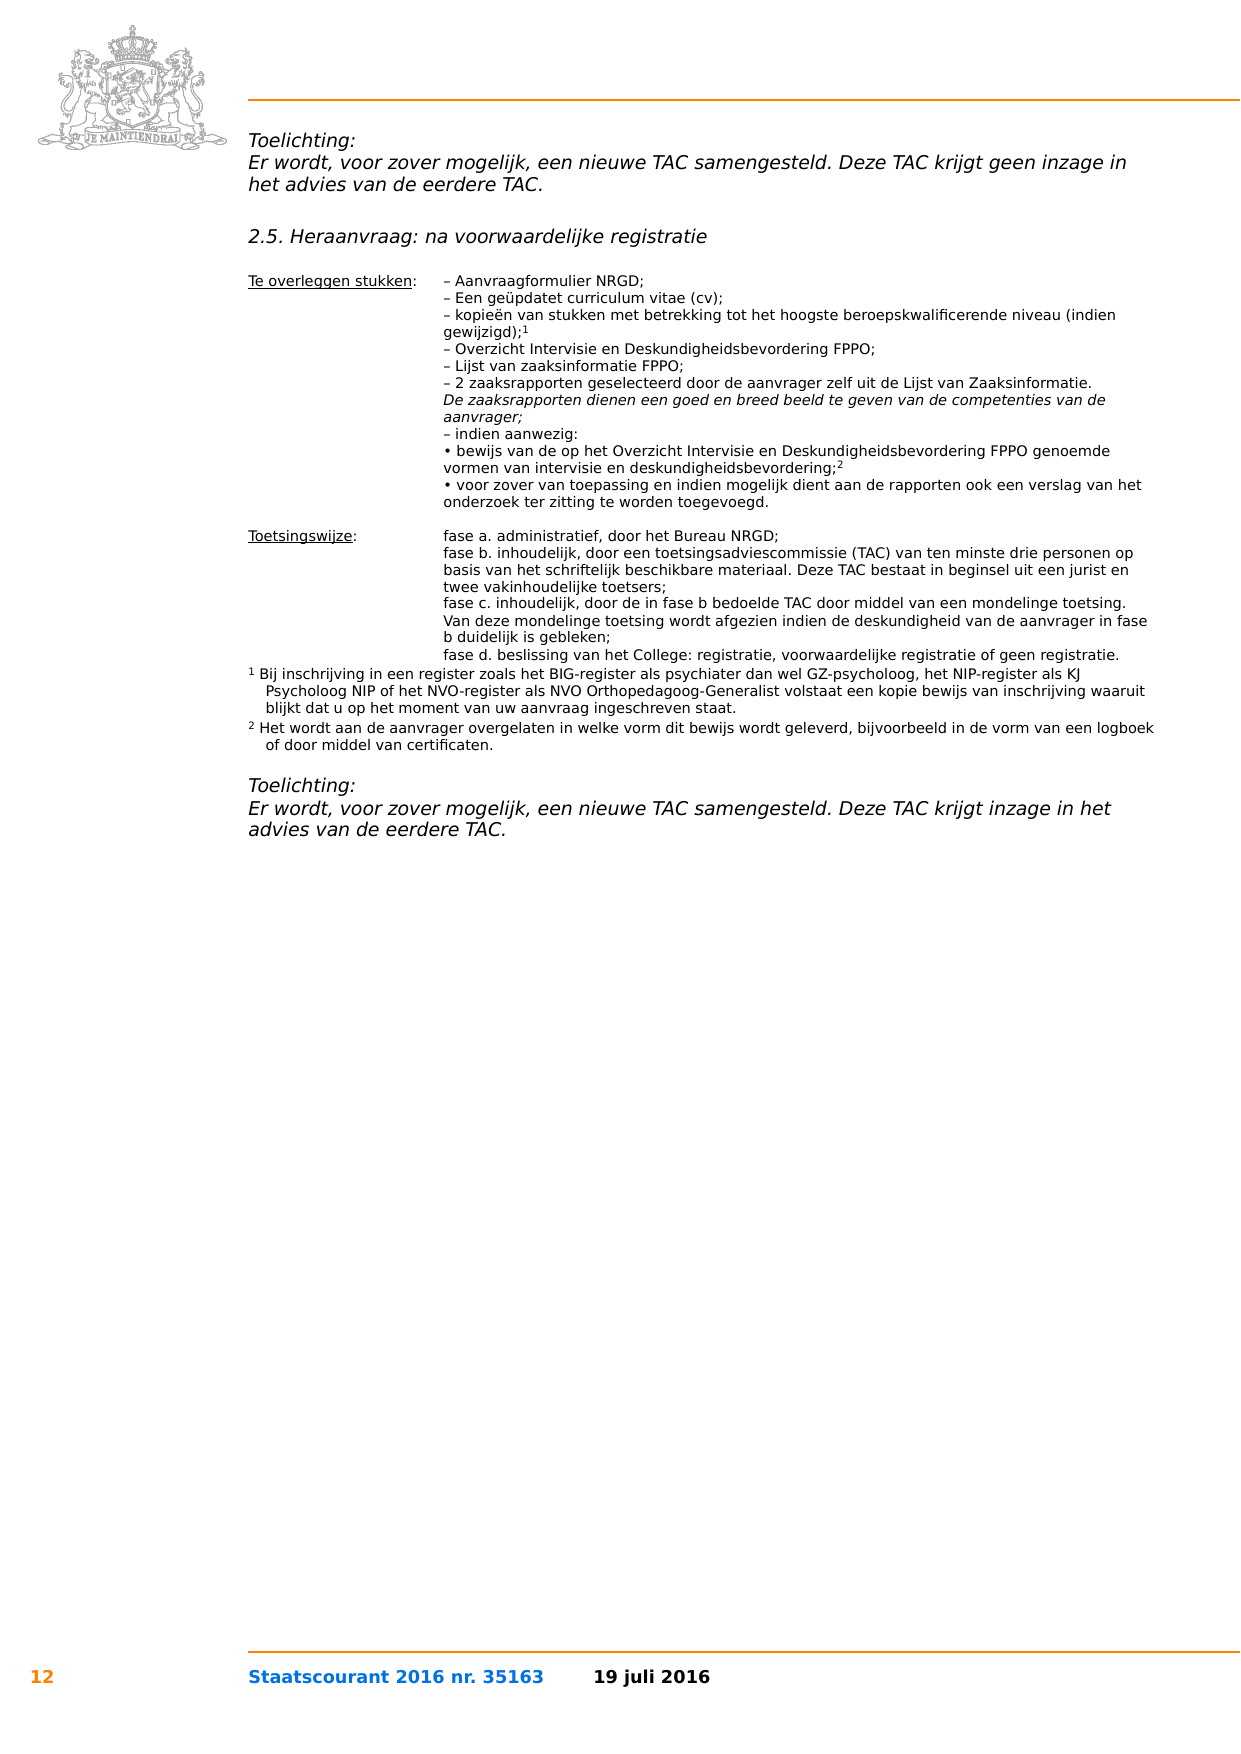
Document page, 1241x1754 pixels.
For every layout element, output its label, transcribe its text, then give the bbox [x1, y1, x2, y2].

table_cell [248, 511, 437, 527]
subtitle 2.5. Heraanvraag: na voorwaardelijke registratie [248, 226, 1163, 248]
text Er wordt, voor zover mogelijk, een nieuwe TAC samengesteld. Deze TAC krijgt inzage in het advies van de eerdere TAC. [248, 797, 1163, 841]
table_cell fase a. administratief, door het Bureau NRGD; fase b. inhoudelijk, door een toetsingsadviescommissie (TAC) van ten minste drie personen op basis van het schriftelijk beschikbare materiaal. Deze TAC bestaat in beginsel uit een jurist en twee vakinhoudelijke toetsers; fase c. inhoudelijk, door de in fase b bedoelde TAC door middel van een mondelinge toetsing. Van deze mondelinge toetsing wordt afgezien indien de deskundigheid van de aanvrager in fase b duidelijk is gebleken; fase d. beslissing van het College: registratie, voorwaardelijke registratie of geen registratie. [437, 528, 1163, 663]
table_cell Toetsingswijze: [248, 528, 437, 663]
table_header – Aanvraagformulier NRGD; – Een geüpdatet curriculum vitae (cv); – kopieën van stukken met betrekking tot het hoogste beroepskwalificerende niveau (indien gewijzigd);1 – Overzicht Intervisie en Deskundigheidsbevordering FPPO; – Lijst van zaaksinformatie FPPO; – 2 zaaksrapporten geselecteerd door de aanvrager zelf uit de Lijst van Zaaksinformatie. De zaaksrapporten dienen een goed en breed beeld te geven van de competenties van de aanvrager; – indien aanwezig: • bewijs van de op het Overzicht Intervisie en Deskundigheidsbevordering FPPO genoemde vormen van intervisie en deskundigheidsbevordering;2 • voor zover van toepassing en indien mogelijk dient aan de rapporten ook een verslag van het onderzoek ter zitting te worden toegevoegd. [437, 273, 1163, 511]
table_header Te overleggen stukken: [248, 273, 437, 511]
text Toelichting: [248, 130, 1163, 152]
table_cell [437, 511, 1163, 527]
table_cell 1 Bij inschrijving in een register zoals het BIG-register als psychiater dan wel GZ-psycholoog, het NIP-register als KJ Psycholoog NIP of het NVO-register als NVO Orthopedagoog-Generalist volstaat een kopie bewijs van inschrijving waaruit blijkt dat u op het moment van uw aanvraag ingeschreven staat. 2 Het wordt aan de aanvrager overgelaten in welke vorm dit bewijs wordt geleverd, bijvoorbeeld in de vorm van een logboek of door middel van certificaten. [248, 663, 1163, 753]
picture [38, 25, 227, 150]
text Toelichting: [248, 775, 1163, 797]
text Er wordt, voor zover mogelijk, een nieuwe TAC samengesteld. Deze TAC krijgt geen inzage in het advies van de eerdere TAC. [248, 152, 1163, 196]
